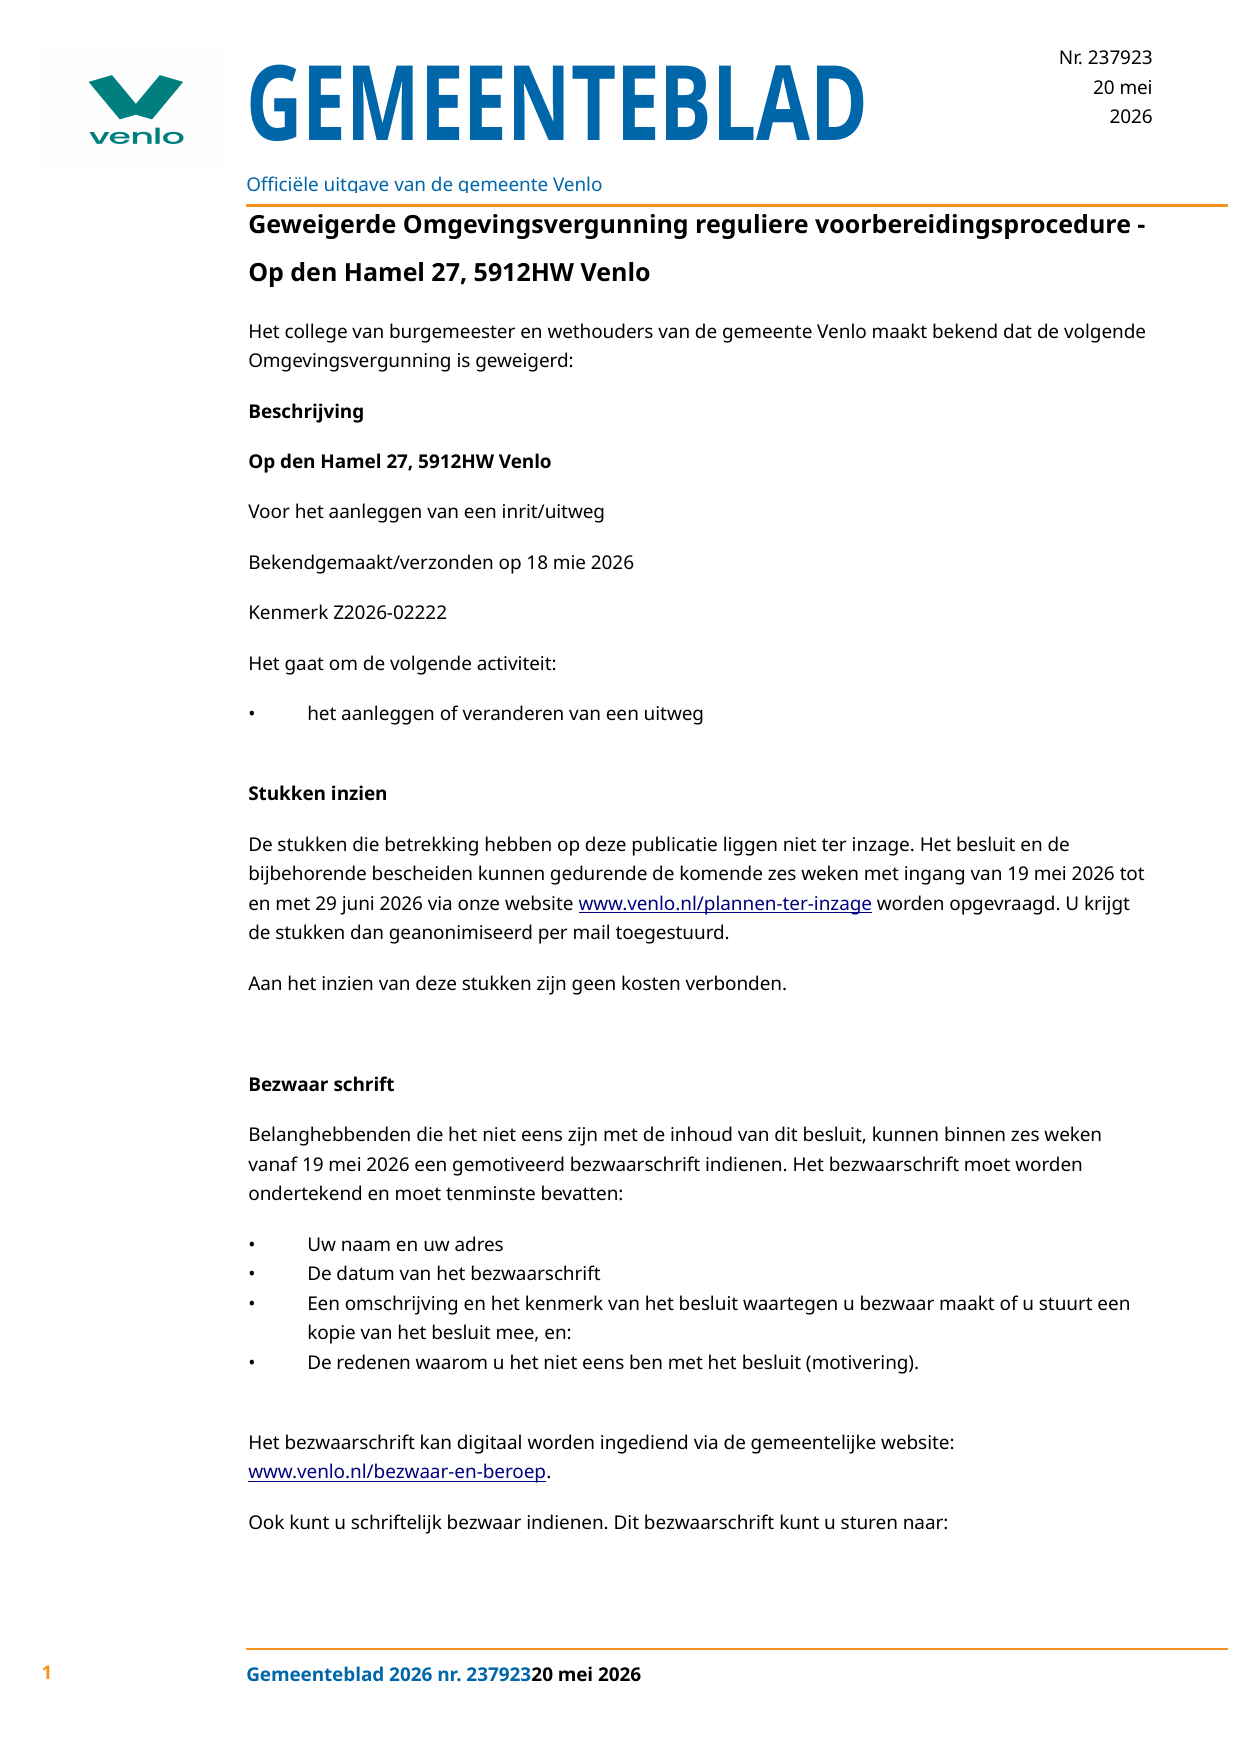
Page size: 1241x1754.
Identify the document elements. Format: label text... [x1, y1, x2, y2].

text De stukken die betrekking hebben op deze publicatie liggen niet ter inzage. Het besluit en de bijbehorende bescheiden kunnen gedurende de komende zes weken met ingang van 19 mei 2026 tot en met 29 juni 2026 via onze website www.venlo.nl/plannen-ter-inzage worden opgevraagd. U krijgt de stukken dan geanonimiseerd per mail toegestuurd. [248, 831, 1152, 945]
list Een omschrijving en het kenmerk van het besluit waartegen u bezwaar maakt of u stuurt een kopie van het besluit mee, en: [248, 1290, 1152, 1345]
text Stukken inzien [248, 780, 1152, 806]
list De datum van het bezwaarschrift [248, 1260, 1152, 1286]
text Beschrijving [248, 398, 1152, 424]
text Bezwaar schrift [248, 1071, 1152, 1097]
text Kenmerk Z2026-02222 [248, 599, 1152, 625]
text Voor het aanleggen van een inrit/uitweg [248, 499, 1152, 524]
list Uw naam en uw adres [248, 1231, 1152, 1257]
list het aanleggen of veranderen van een uitweg [248, 700, 1152, 726]
text Bekendgemaakt/verzonden op 18 mie 2026 [248, 549, 1152, 575]
text Het gaat om de volgende activiteit: [248, 650, 1152, 676]
text Ook kunt u schriftelijk bezwaar indienen. Dit bezwaarschrift kunt u sturen naar: [248, 1509, 1152, 1535]
list De redenen waarom u het niet eens ben met het besluit (motivering). [248, 1349, 1152, 1375]
text Het bezwaarschrift kan digitaal worden ingediend via de gemeentelijke website: www.venlo.nl/bezwaar-en-beroep. [248, 1429, 1152, 1484]
picture [41, 47, 231, 172]
text Het college van burgemeester en wethouders van de gemeente Venlo maakt bekend dat de volgende Omgevingsvergunning is geweigerd: [248, 318, 1152, 373]
text Op den Hamel 27, 5912HW Venlo [248, 448, 1152, 474]
text Aan het inzien van deze stukken zijn geen kosten verbonden. [248, 970, 1152, 996]
text Geweigerde Omgevingsvergunning reguliere voorbereidingsprocedure - Op den Hamel 27, 5912HW Venlo [248, 207, 1152, 288]
text Belanghebbenden die het niet eens zijn met de inhoud van dit besluit, kunnen binnen zes weken vanaf 19 mei 2026 een gemotiveerd bezwaarschrift indienen. Het bezwaarschrift moet worden ondertekend en moet tenminste bevatten: [248, 1121, 1152, 1206]
